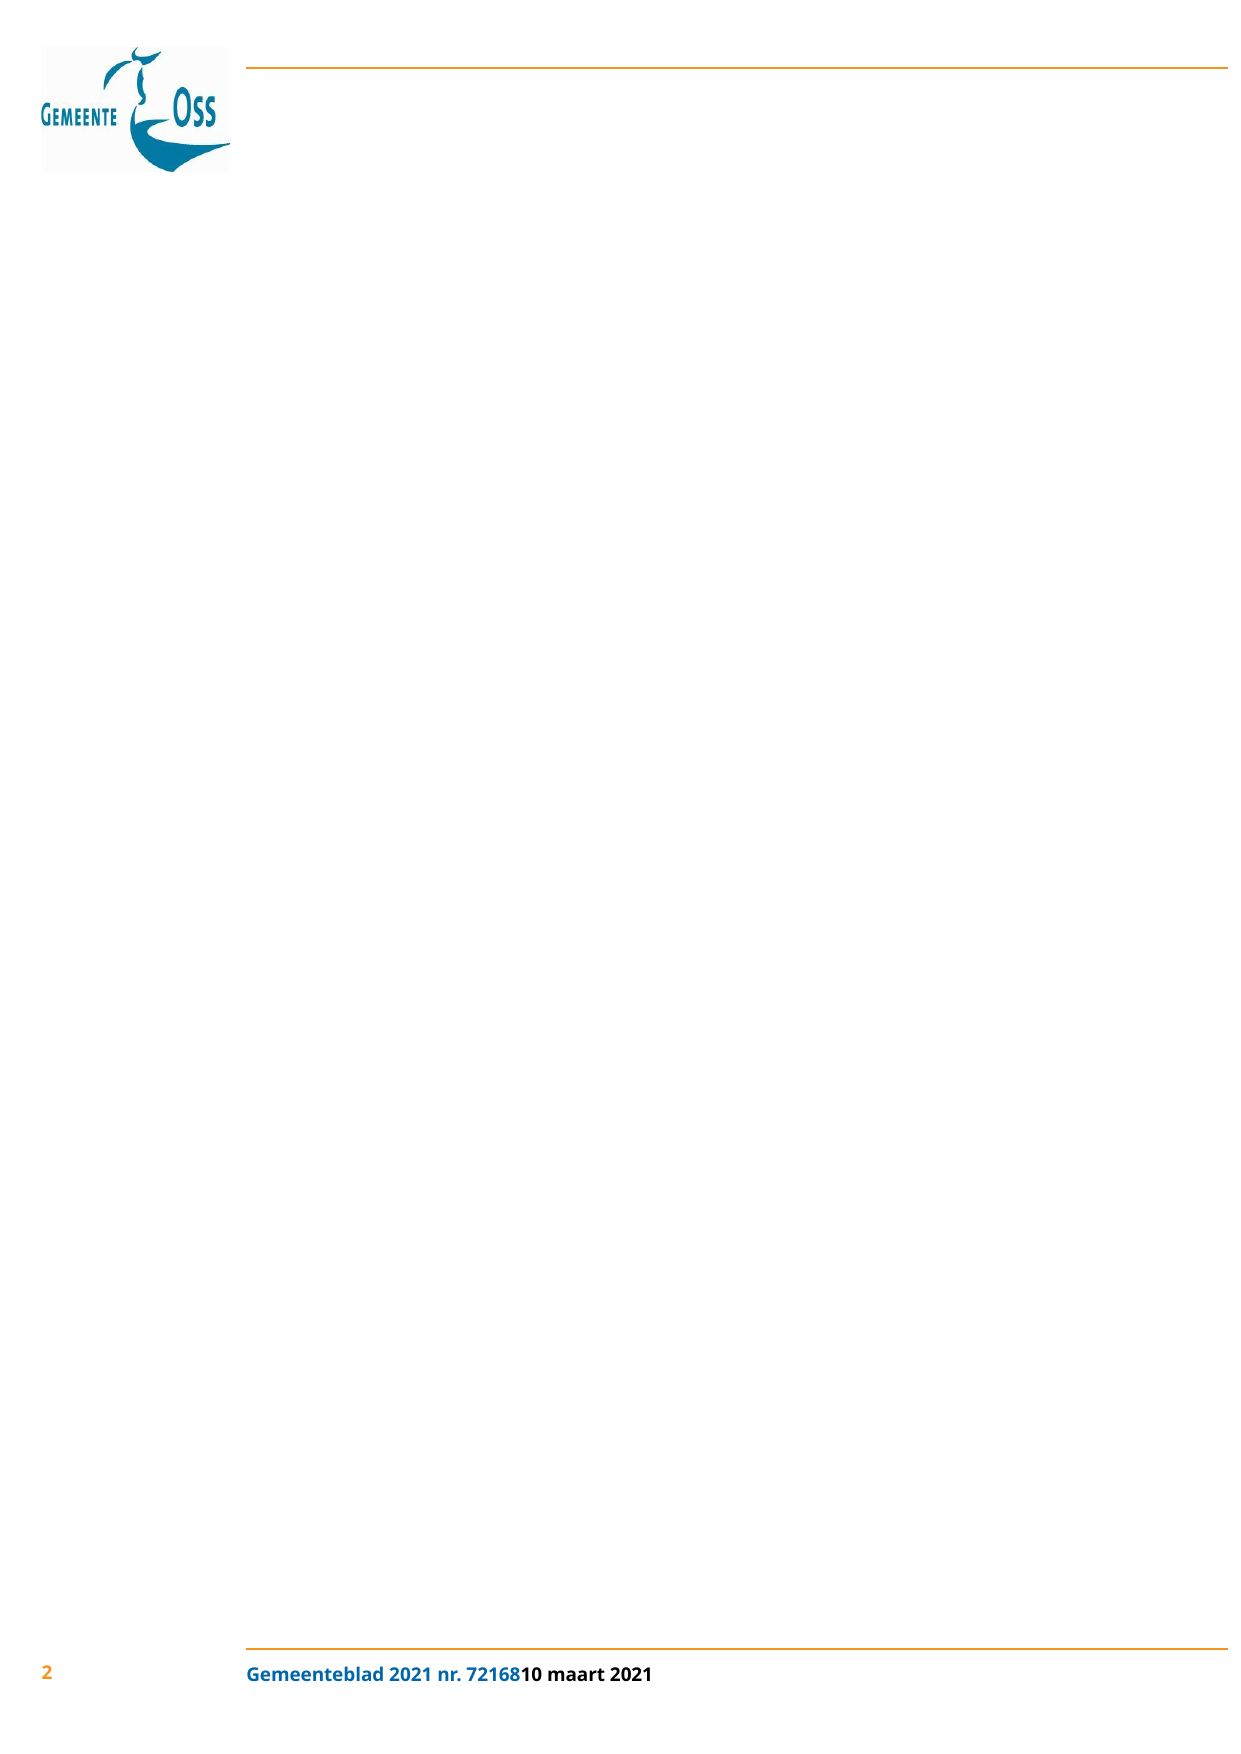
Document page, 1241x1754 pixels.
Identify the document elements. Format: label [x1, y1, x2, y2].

picture [41, 47, 231, 172]
